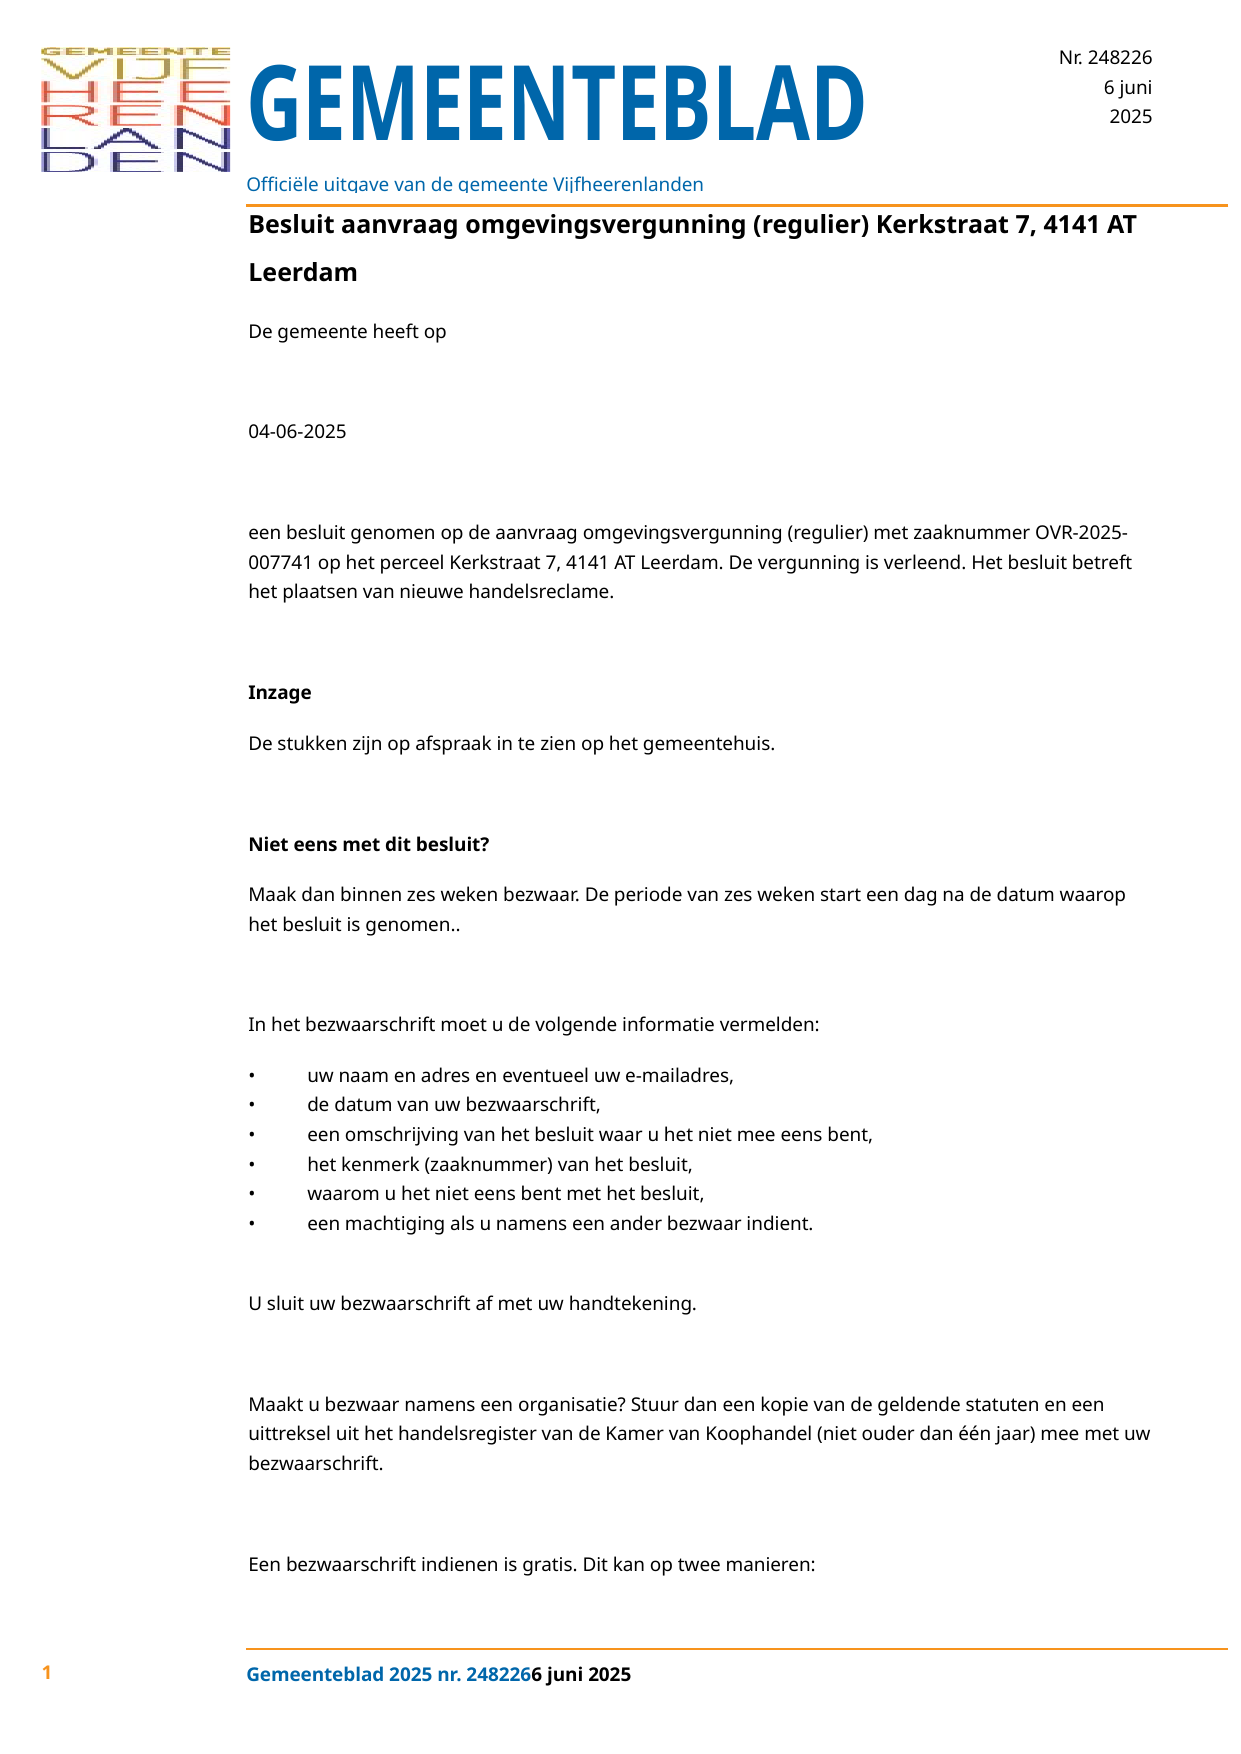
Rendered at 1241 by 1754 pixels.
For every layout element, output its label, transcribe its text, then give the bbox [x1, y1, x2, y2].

list waarom u het niet eens bent met het besluit, [248, 1180, 1152, 1206]
text U sluit uw bezwaarschrift af met uw handtekening. [248, 1290, 1152, 1316]
text Een bezwaarschrift indienen is gratis. Dit kan op twee manieren: [248, 1551, 1152, 1577]
list een machtiging als u namens een ander bezwaar indient. [248, 1210, 1152, 1236]
text Niet eens met dit besluit? [248, 831, 1152, 857]
text Besluit aanvraag omgevingsvergunning (regulier) Kerkstraat 7, 4141 AT Leerdam [248, 207, 1152, 288]
text Maak dan binnen zes weken bezwaar. De periode van zes weken start een dag na de datum waarop het besluit is genomen.. [248, 881, 1152, 937]
list de datum van uw bezwaarschrift, [248, 1092, 1152, 1117]
list uw naam en adres en eventueel uw e-mailadres, [248, 1062, 1152, 1088]
list het kenmerk (zaaknummer) van het besluit, [248, 1151, 1152, 1177]
text Inzage [248, 679, 1152, 705]
picture [41, 47, 231, 172]
text De stukken zijn op afspraak in te zien op het gemeentehuis. [248, 730, 1152, 756]
text Maakt u bezwaar namens een organisatie? Stuur dan een kopie van de geldende statuten en een uittreksel uit het handelsregister van de Kamer van Koophandel (niet ouder dan één jaar) mee met uw bezwaarschrift. [248, 1391, 1152, 1476]
text De gemeente heeft op [248, 318, 1152, 344]
list een omschrijving van het besluit waar u het niet mee eens bent, [248, 1121, 1152, 1147]
text 04-06-2025 [248, 419, 1152, 444]
text In het bezwaarschrift moet u de volgende informatie vermelden: [248, 1012, 1152, 1037]
text een besluit genomen op de aanvraag omgevingsvergunning (regulier) met zaaknummer OVR-2025-007741 op het perceel Kerkstraat 7, 4141 AT Leerdam. De vergunning is verleend. Het besluit betreft het plaatsen van nieuwe handelsreclame. [248, 519, 1152, 604]
